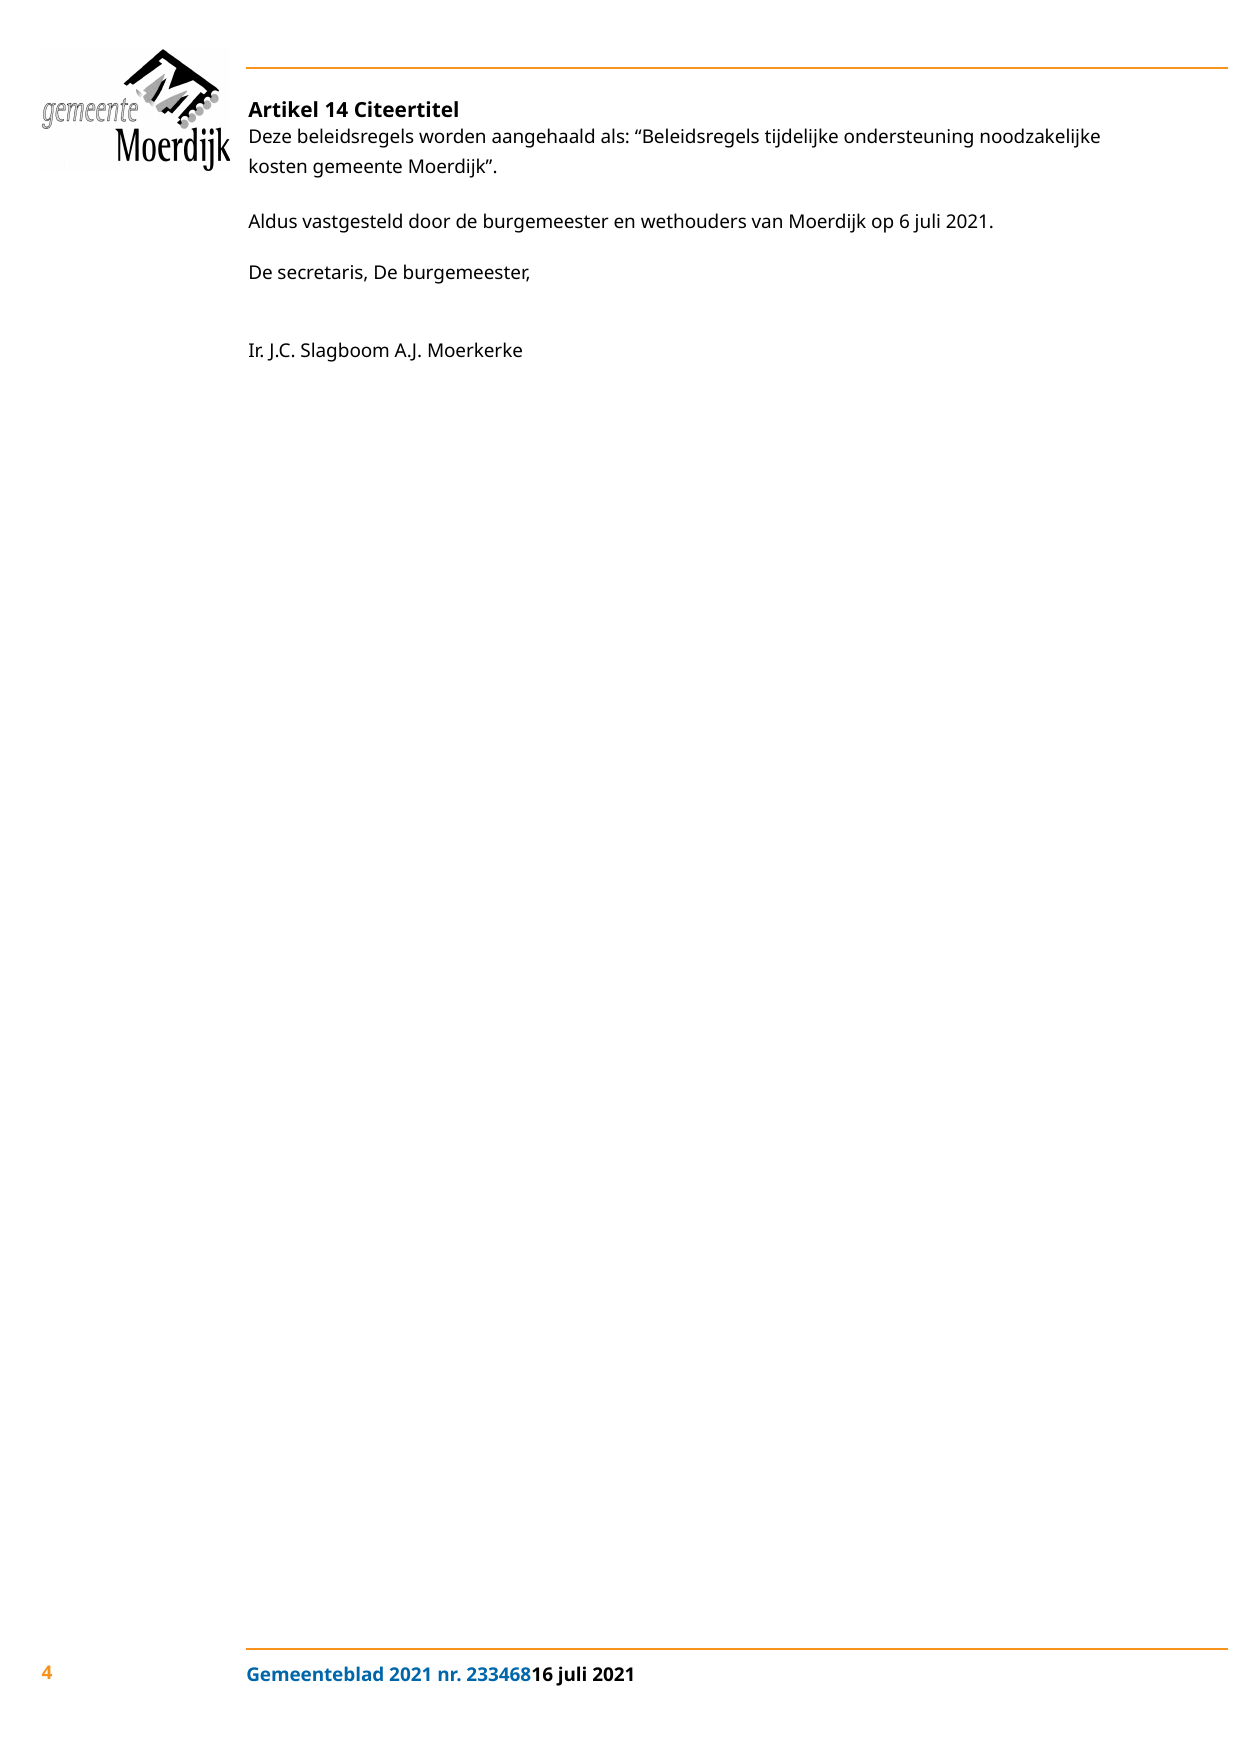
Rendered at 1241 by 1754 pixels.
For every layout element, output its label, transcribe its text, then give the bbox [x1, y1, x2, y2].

text Deze beleidsregels worden aangehaald als: “Beleidsregels tijdelijke ondersteuning noodzakelijke kosten gemeente Moerdijk”. [248, 123, 1152, 178]
text De secretaris, De burgemeester, [248, 259, 1152, 285]
text Ir. J.C. Slagboom A.J. Moerkerke [248, 337, 1152, 362]
text Artikel 14 Citeertitel [248, 95, 1152, 123]
text Aldus vastgesteld door de burgemeester en wethouders van Moerdijk op 6 juli 2021. [248, 208, 1152, 234]
picture [41, 47, 231, 172]
